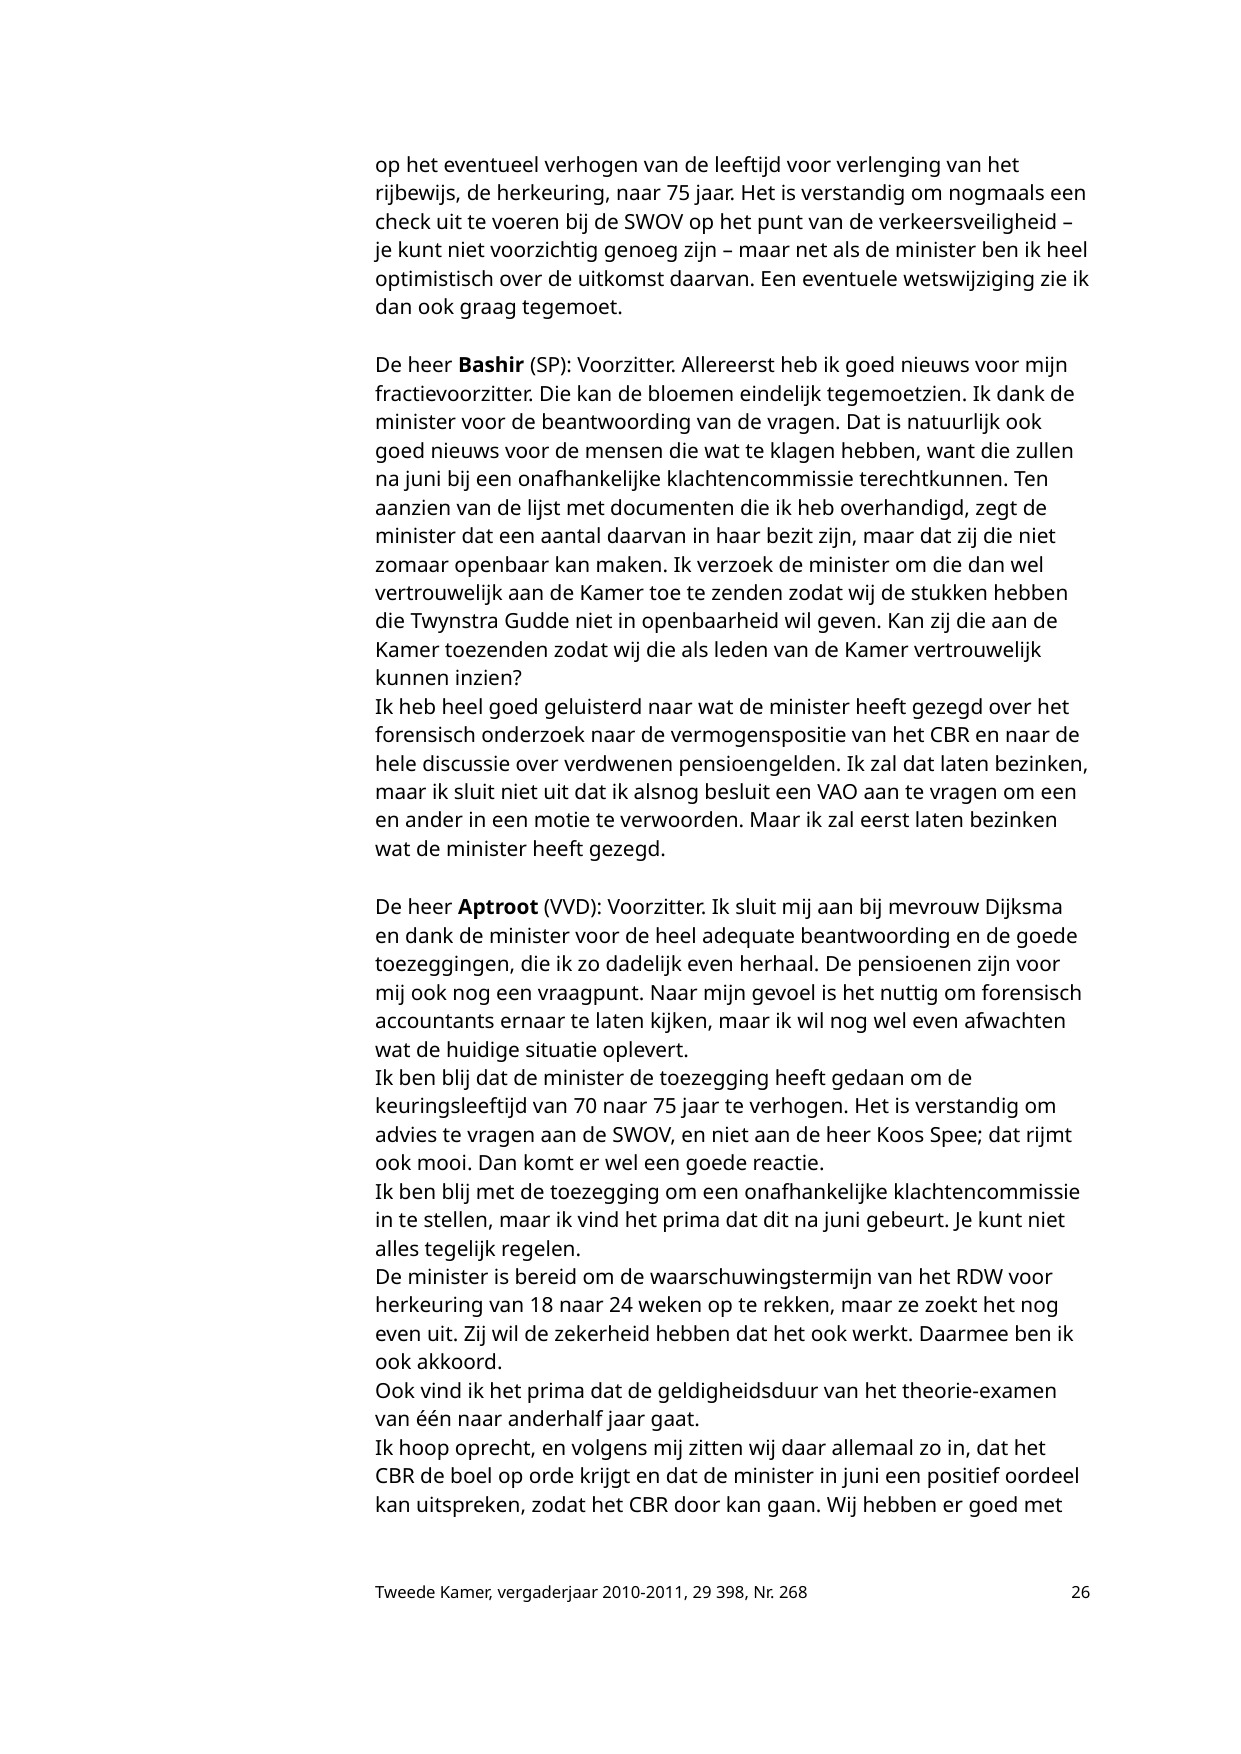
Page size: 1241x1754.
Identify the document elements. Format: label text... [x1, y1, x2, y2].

text De minister is bereid om de waarschuwingstermijn van het RDW voor herkeuring van 18 naar 24 weken op te rekken, maar ze zoekt het nog even uit. Zij wil de zekerheid hebben dat het ook werkt. Daarmee ben ik ook akkoord. [375, 1262, 1090, 1376]
text Ook vind ik het prima dat de geldigheidsduur van het theorie-examen van één naar anderhalf jaar gaat. [375, 1376, 1090, 1433]
text De heer Aptroot (VVD): Voorzitter. Ik sluit mij aan bij mevrouw Dijksma en dank de minister voor de heel adequate beantwoording en de goede toezeggingen, die ik zo dadelijk even herhaal. De pensioenen zijn voor mij ook nog een vraagpunt. Naar mijn gevoel is het nuttig om forensisch accountants ernaar te laten kijken, maar ik wil nog wel even afwachten wat de huidige situatie oplevert. [375, 892, 1090, 1063]
text Ik hoop oprecht, en volgens mij zitten wij daar allemaal zo in, dat het CBR de boel op orde krijgt en dat de minister in juni een positief oordeel kan uitspreken, zodat het CBR door kan gaan. Wij hebben er goed met [375, 1433, 1090, 1518]
text Ik ben blij dat de minister de toezegging heeft gedaan om de keuringsleeftijd van 70 naar 75 jaar te verhogen. Het is verstandig om advies te vragen aan de SWOV, en niet aan de heer Koos Spee; dat rijmt ook mooi. Dan komt er wel een goede reactie. [375, 1063, 1090, 1177]
text Ik ben blij met de toezegging om een onafhankelijke klachtencommissie in te stellen, maar ik vind het prima dat dit na juni gebeurt. Je kunt niet alles tegelijk regelen. [375, 1177, 1090, 1262]
text De heer Bashir (SP): Voorzitter. Allereerst heb ik goed nieuws voor mijn fractievoorzitter. Die kan de bloemen eindelijk tegemoetzien. Ik dank de minister voor de beantwoording van de vragen. Dat is natuurlijk ook goed nieuws voor de mensen die wat te klagen hebben, want die zullen na juni bij een onafhankelijke klachtencommissie terechtkunnen. Ten aanzien van de lijst met documenten die ik heb overhandigd, zegt de minister dat een aantal daarvan in haar bezit zijn, maar dat zij die niet zomaar openbaar kan maken. Ik verzoek de minister om die dan wel vertrouwelijk aan de Kamer toe te zenden zodat wij de stukken hebben die Twynstra Gudde niet in openbaarheid wil geven. Kan zij die aan de Kamer toezenden zodat wij die als leden van de Kamer vertrouwelijk kunnen inzien? [375, 351, 1090, 692]
text op het eventueel verhogen van de leeftijd voor verlenging van het rijbewijs, de herkeuring, naar 75 jaar. Het is verstandig om nogmaals een check uit te voeren bij de SWOV op het punt van de verkeersveiligheid – je kunt niet voorzichtig genoeg zijn – maar net als de minister ben ik heel optimistisch over de uitkomst daarvan. Een eventuele wetswijziging zie ik dan ook graag tegemoet. [375, 150, 1090, 321]
text Ik heb heel goed geluisterd naar wat de minister heeft gezegd over het forensisch onderzoek naar de vermogenspositie van het CBR en naar de hele discussie over verdwenen pensioengelden. Ik zal dat laten bezinken, maar ik sluit niet uit dat ik alsnog besluit een VAO aan te vragen om een en ander in een motie te verwoorden. Maar ik zal eerst laten bezinken wat de minister heeft gezegd. [375, 692, 1090, 862]
